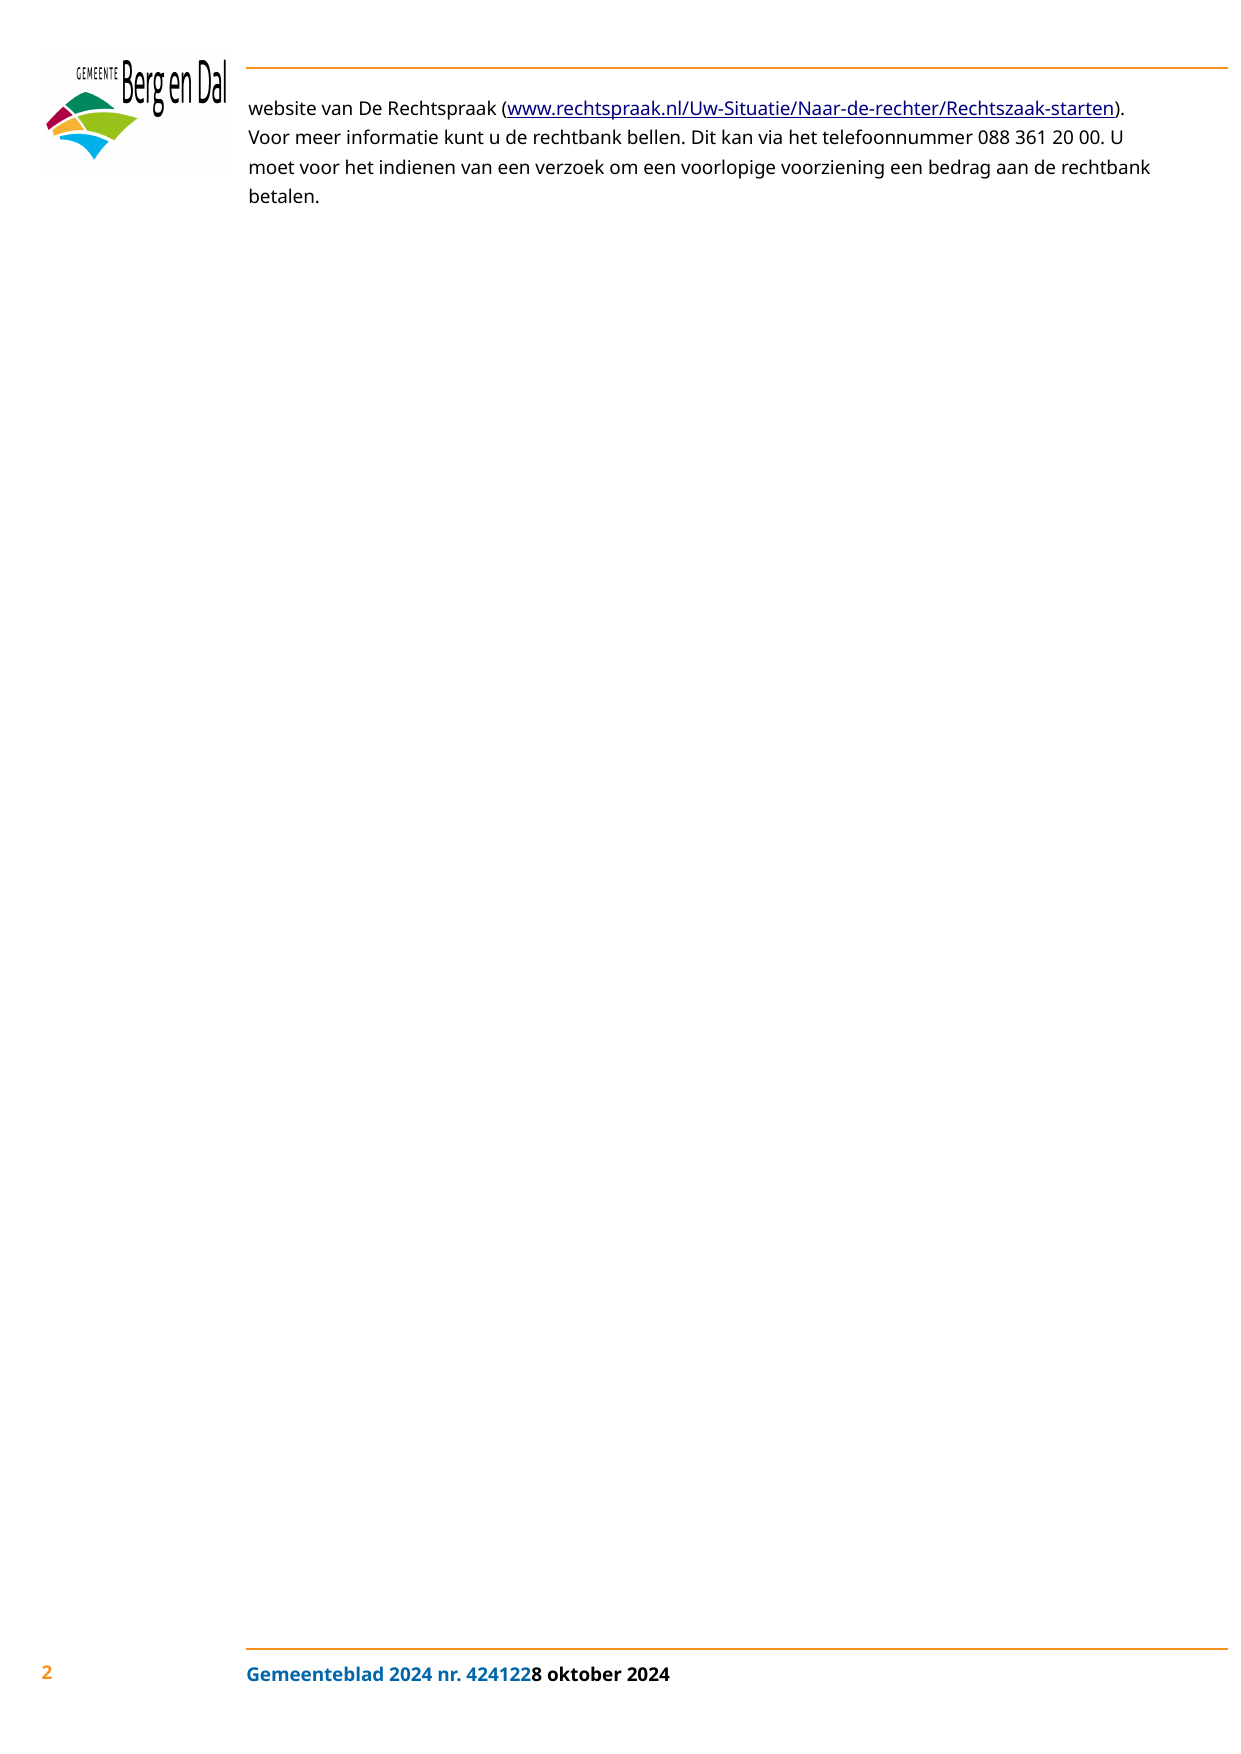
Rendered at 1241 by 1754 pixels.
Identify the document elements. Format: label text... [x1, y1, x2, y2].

text website van De Rechtspraak (www.rechtspraak.nl/Uw-Situatie/Naar-de-rechter/Rechtszaak-starten). Voor meer informatie kunt u de rechtbank bellen. Dit kan via het telefoonnummer 088 361 20 00. U moet voor het indienen van een verzoek om een voorlopige voorziening een bedrag aan de rechtbank betalen. [248, 95, 1152, 209]
picture [41, 47, 231, 172]
